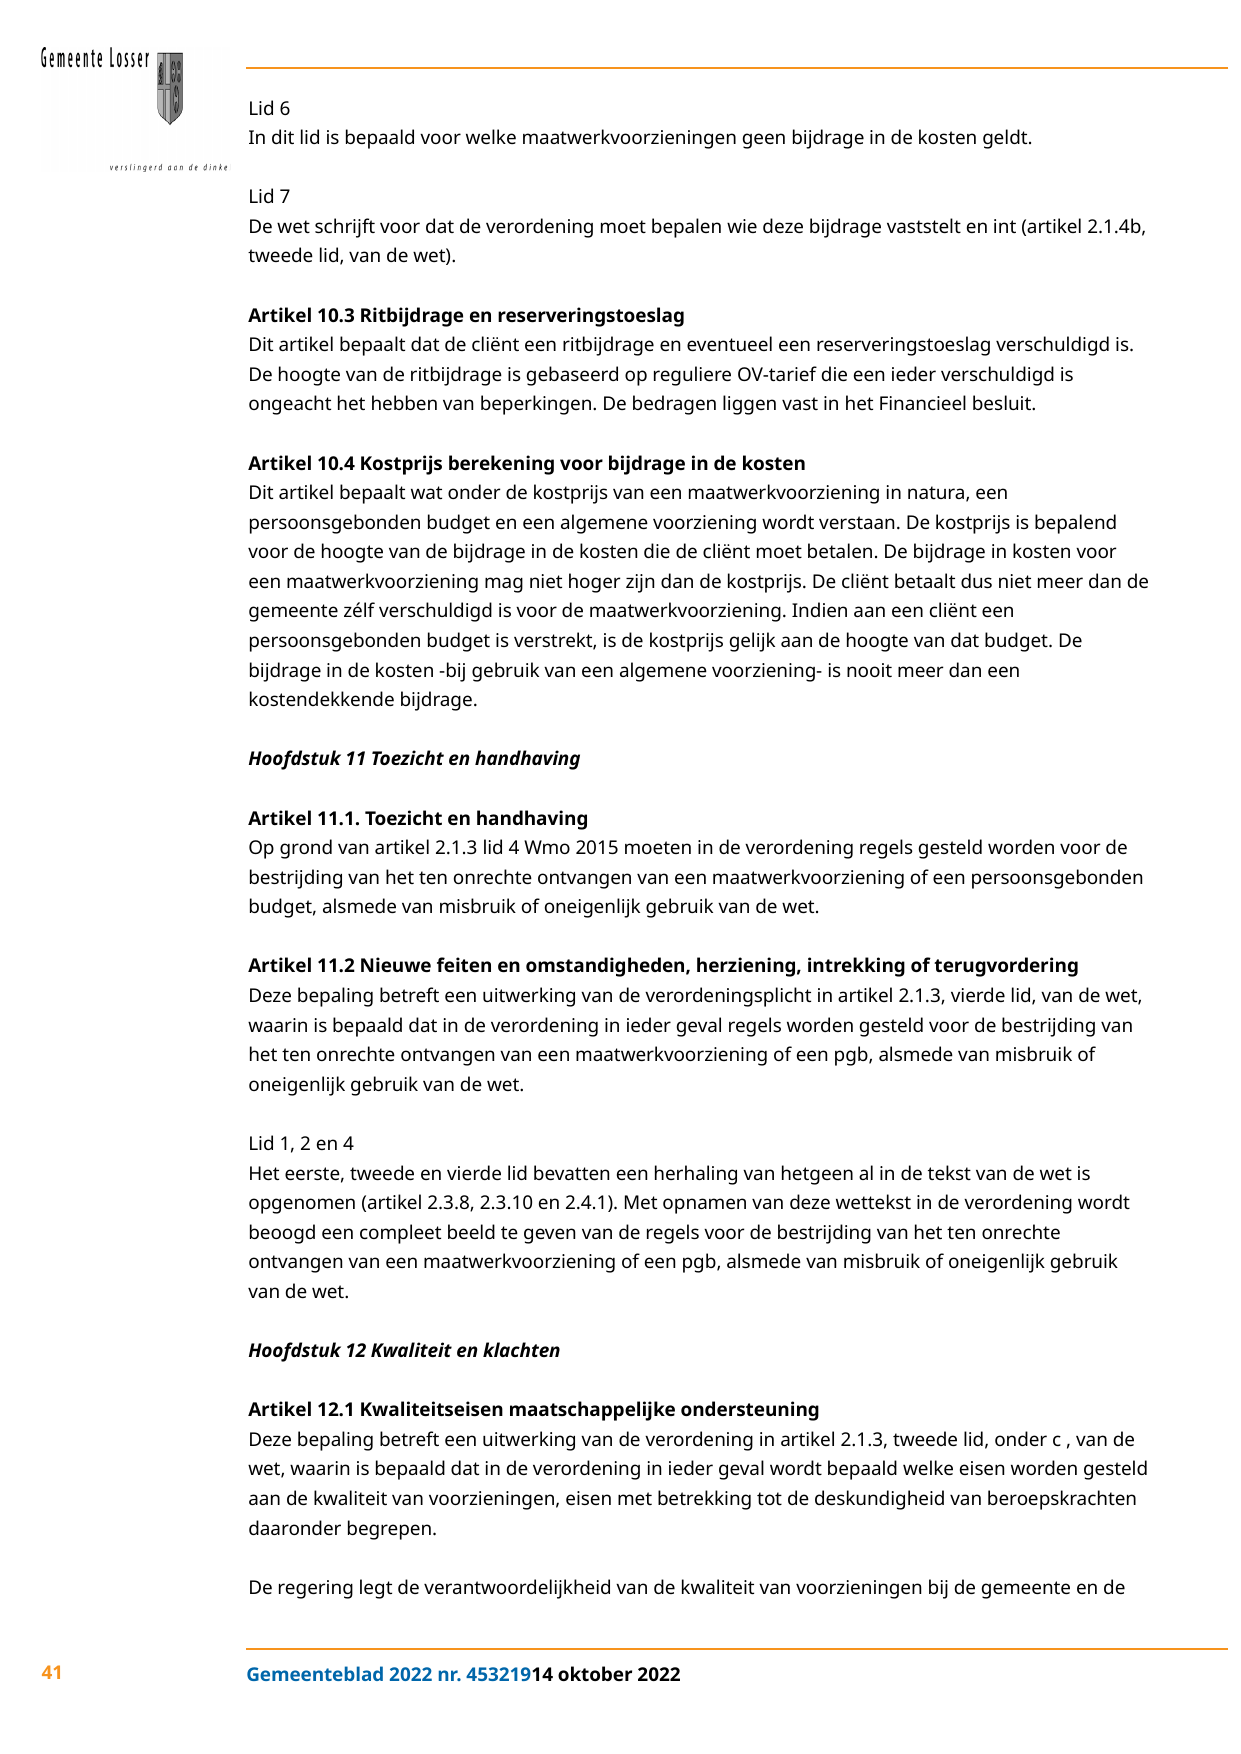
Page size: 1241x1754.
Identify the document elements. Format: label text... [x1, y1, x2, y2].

text Artikel 11.2 Nieuwe feiten en omstandigheden, herziening, intrekking of terugvordering [248, 953, 1152, 978]
text In dit lid is bepaald voor welke maatwerkvoorzieningen geen bijdrage in de kosten geldt. [248, 124, 1152, 150]
text Het eerste, tweede en vierde lid bevatten een herhaling van hetgeen al in de tekst van de wet is opgenomen (artikel 2.3.8, 2.3.10 en 2.4.1). Met opnamen van deze wettekst in de verordening wordt beoogd een compleet beeld te geven van de regels voor de bestrijding van het ten onrechte ontvangen van een maatwerkvoorziening of een pgb, alsmede van misbruik of oneigenlijk gebruik van de wet. [248, 1160, 1152, 1304]
text Lid 1, 2 en 4 [248, 1130, 1152, 1156]
picture [41, 47, 231, 172]
text Dit artikel bepaalt dat de cliënt een ritbijdrage en eventueel een reserveringstoeslag verschuldigd is. De hoogte van de ritbijdrage is gebaseerd op reguliere OV-tarief die een ieder verschuldigd is ongeacht het hebben van beperkingen. De bedragen liggen vast in het Financieel besluit. [248, 331, 1152, 416]
text De wet schrijft voor dat de verordening moet bepalen wie deze bijdrage vaststelt en int (artikel 2.1.4b, tweede lid, van de wet). [248, 213, 1152, 268]
text Artikel 11.1. Toezicht en handhaving [248, 805, 1152, 831]
text Artikel 10.4 Kostprijs berekening voor bijdrage in de kosten [248, 450, 1152, 476]
text Lid 7 [248, 183, 1152, 209]
text De regering legt de verantwoordelijkheid van de kwaliteit van voorzieningen bij de gemeente en de [248, 1574, 1152, 1600]
text Deze bepaling betreft een uitwerking van de verordening in artikel 2.1.3, tweede lid, onder c , van de wet, waarin is bepaald dat in de verordening in ieder geval wordt bepaald welke eisen worden gesteld aan de kwaliteit van voorzieningen, eisen met betrekking tot de deskundigheid van beroepskrachten daaronder begrepen. [248, 1426, 1152, 1541]
text Deze bepaling betreft een uitwerking van de verordeningsplicht in artikel 2.1.3, vierde lid, van de wet, waarin is bepaald dat in de verordening in ieder geval regels worden gesteld voor de bestrijding van het ten onrechte ontvangen van een maatwerkvoorziening of een pgb, alsmede van misbruik of oneigenlijk gebruik van de wet. [248, 982, 1152, 1097]
text Hoofdstuk 11 Toezicht en handhaving [248, 746, 1152, 771]
text Dit artikel bepaalt wat onder de kostprijs van een maatwerkvoorziening in natura, een persoonsgebonden budget en een algemene voorziening wordt verstaan. De kostprijs is bepalend voor de hoogte van de bijdrage in de kosten die de cliënt moet betalen. De bijdrage in kosten voor een maatwerkvoorziening mag niet hoger zijn dan de kostprijs. De cliënt betaalt dus niet meer dan de gemeente zélf verschuldigd is voor de maatwerkvoorziening. Indien aan een cliënt een persoonsgebonden budget is verstrekt, is de kostprijs gelijk aan de hoogte van dat budget. De bijdrage in de kosten -bij gebruik van een algemene voorziening- is nooit meer dan een kostendekkende bijdrage. [248, 479, 1152, 712]
text Artikel 12.1 Kwaliteitseisen maatschappelijke ondersteuning [248, 1396, 1152, 1422]
text Artikel 10.3 Ritbijdrage en reserveringstoeslag [248, 302, 1152, 328]
text Op grond van artikel 2.1.3 lid 4 Wmo 2015 moeten in de verordening regels gesteld worden voor de bestrijding van het ten onrechte ontvangen van een maatwerkvoorziening of een persoonsgebonden budget, alsmede van misbruik of oneigenlijk gebruik van de wet. [248, 834, 1152, 919]
text Lid 6 [248, 95, 1152, 121]
text Hoofdstuk 12 Kwaliteit en klachten [248, 1337, 1152, 1363]
